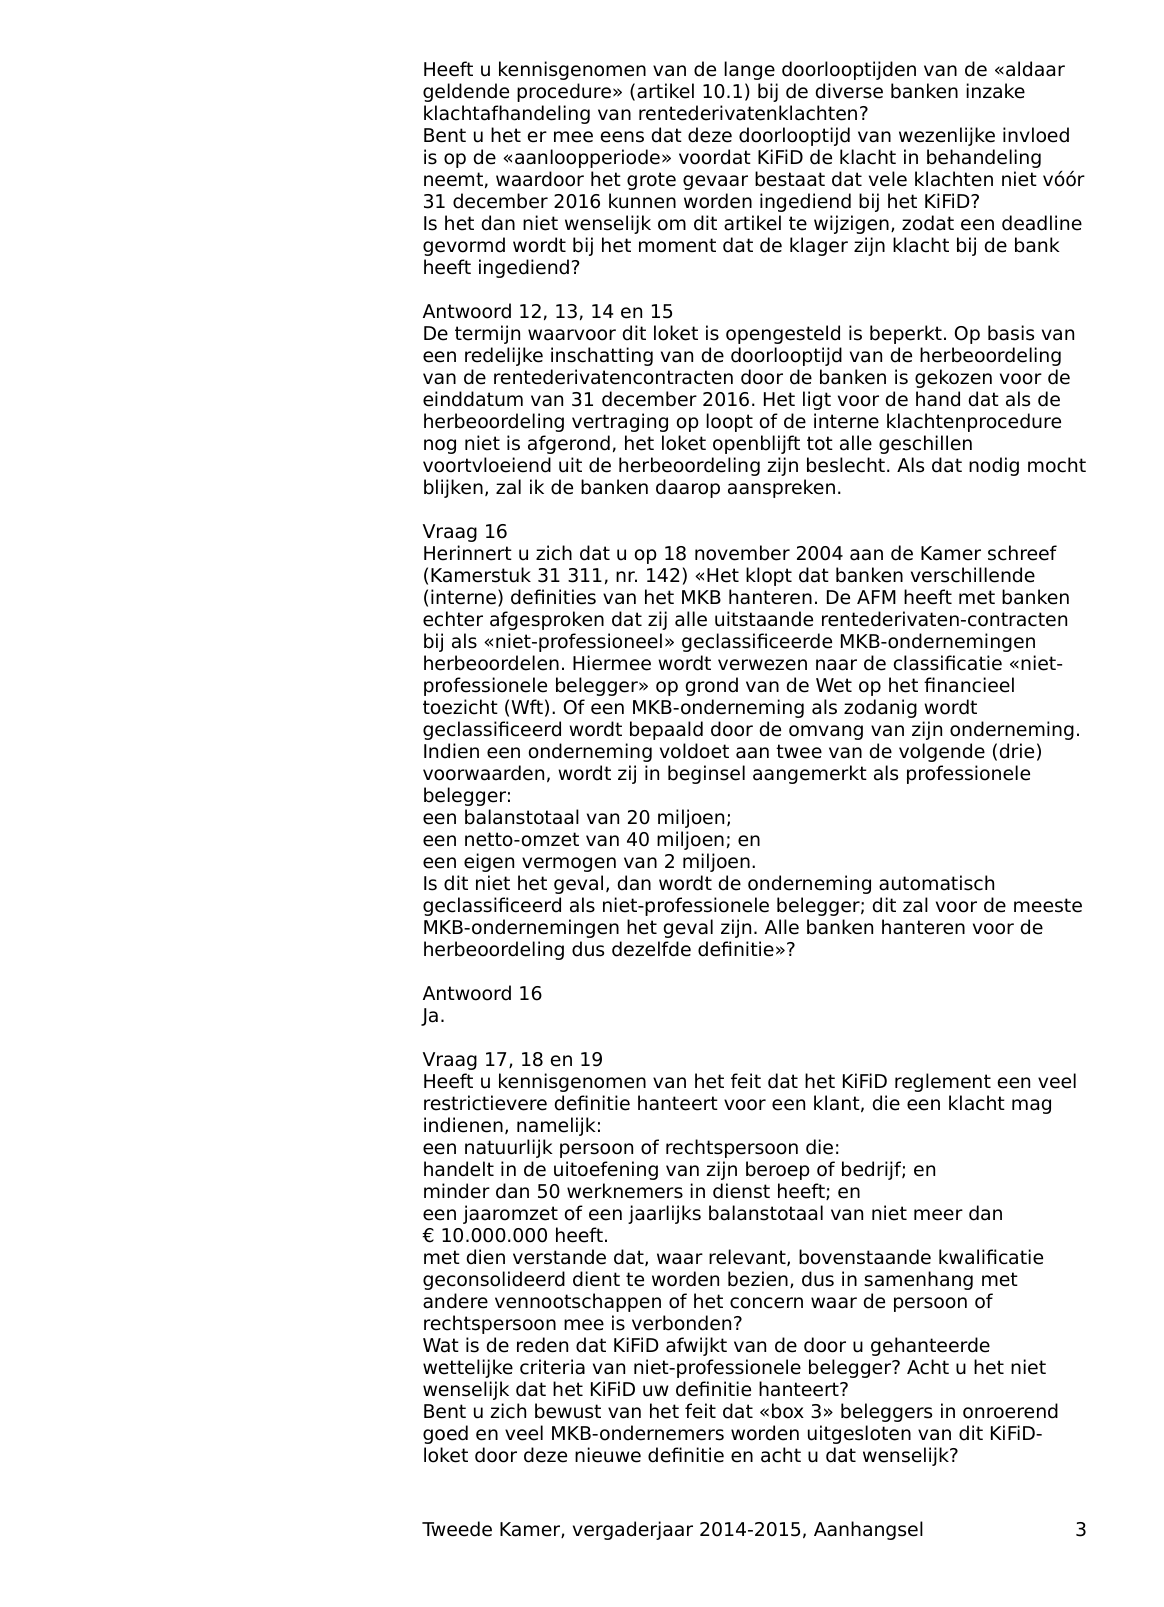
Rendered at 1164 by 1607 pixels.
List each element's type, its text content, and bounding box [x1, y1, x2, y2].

text Antwoord 16 [422, 983, 1087, 1005]
text een netto-omzet van 40 miljoen; en [422, 829, 1087, 851]
text Heeft u kennisgenomen van het feit dat het KiFiD reglement een veel restrictievere definitie hanteert voor een klant, die een klacht mag indienen, namelijk: [422, 1071, 1087, 1137]
text De termijn waarvoor dit loket is opengesteld is beperkt. Op basis van een redelijke inschatting van de doorlooptijd van de herbeoordeling van de rentederivatencontracten door de banken is gekozen voor de einddatum van 31 december 2016. Het ligt voor de hand dat als de herbeoordeling vertraging op loopt of de interne klachtenprocedure nog niet is afgerond, het loket openblijft tot alle geschillen voortvloeiend uit de herbeoordeling zijn beslecht. Als dat nodig mocht blijken, zal ik de banken daarop aanspreken. [422, 323, 1087, 499]
text Heeft u kennisgenomen van de lange doorlooptijden van de «aldaar geldende procedure» (artikel 10.1) bij de diverse banken inzake klachtafhandeling van rentederivatenklachten? [422, 59, 1087, 125]
text handelt in de uitoefening van zijn beroep of bedrijf; en [422, 1159, 1087, 1181]
text Bent u zich bewust van het feit dat «box 3» beleggers in onroerend goed en veel MKB-ondernemers worden uitgesloten van dit KiFiD-loket door deze nieuwe definitie en acht u dat wenselijk? [422, 1401, 1087, 1467]
text minder dan 50 werknemers in dienst heeft; en [422, 1181, 1087, 1203]
text Vraag 17, 18 en 19 [422, 1049, 1087, 1071]
text Bent u het er mee eens dat deze doorlooptijd van wezenlijke invloed is op de «aanloopperiode» voordat KiFiD de klacht in behandeling neemt, waardoor het grote gevaar bestaat dat vele klachten niet vóór 31 december 2016 kunnen worden ingediend bij het KiFiD? [422, 125, 1087, 213]
text Wat is de reden dat KiFiD afwijkt van de door u gehanteerde wettelijke criteria van niet-professionele belegger? Acht u het niet wenselijk dat het KiFiD uw definitie hanteert? [422, 1335, 1087, 1401]
text Herinnert u zich dat u op 18 november 2004 aan de Kamer schreef (Kamerstuk 31 311, nr. 142) «Het klopt dat banken verschillende (interne) definities van het MKB hanteren. De AFM heeft met banken echter afgesproken dat zij alle uitstaande rentederivaten-contracten bij als «niet-professioneel» geclassificeerde MKB-ondernemingen herbeoordelen. Hiermee wordt verwezen naar de classificatie «niet-professionele belegger» op grond van de Wet op het financieel toezicht (Wft). Of een MKB-onderneming als zodanig wordt geclassificeerd wordt bepaald door de omvang van zijn onderneming. Indien een onderneming voldoet aan twee van de volgende (drie) voorwaarden, wordt zij in beginsel aangemerkt als professionele belegger: [422, 543, 1087, 807]
text een balanstotaal van 20 miljoen; [422, 807, 1087, 829]
text Is het dan niet wenselijk om dit artikel te wijzigen, zodat een deadline gevormd wordt bij het moment dat de klager zijn klacht bij de bank heeft ingediend? [422, 213, 1087, 279]
text Antwoord 12, 13, 14 en 15 [422, 301, 1087, 323]
text Ja. [422, 1005, 1087, 1027]
text Vraag 16 [422, 521, 1087, 543]
text een jaaromzet of een jaarlijks balanstotaal van niet meer dan € 10.000.000 heeft. [422, 1203, 1087, 1247]
text een eigen vermogen van 2 miljoen. [422, 851, 1087, 873]
text met dien verstande dat, waar relevant, bovenstaande kwalificatie geconsolideerd dient te worden bezien, dus in samenhang met andere vennootschappen of het concern waar de persoon of rechtspersoon mee is verbonden? [422, 1247, 1087, 1335]
text Is dit niet het geval, dan wordt de onderneming automatisch geclassificeerd als niet-professionele belegger; dit zal voor de meeste MKB-ondernemingen het geval zijn. Alle banken hanteren voor de herbeoordeling dus dezelfde definitie»? [422, 873, 1087, 961]
text een natuurlijk persoon of rechtspersoon die: [422, 1137, 1087, 1159]
